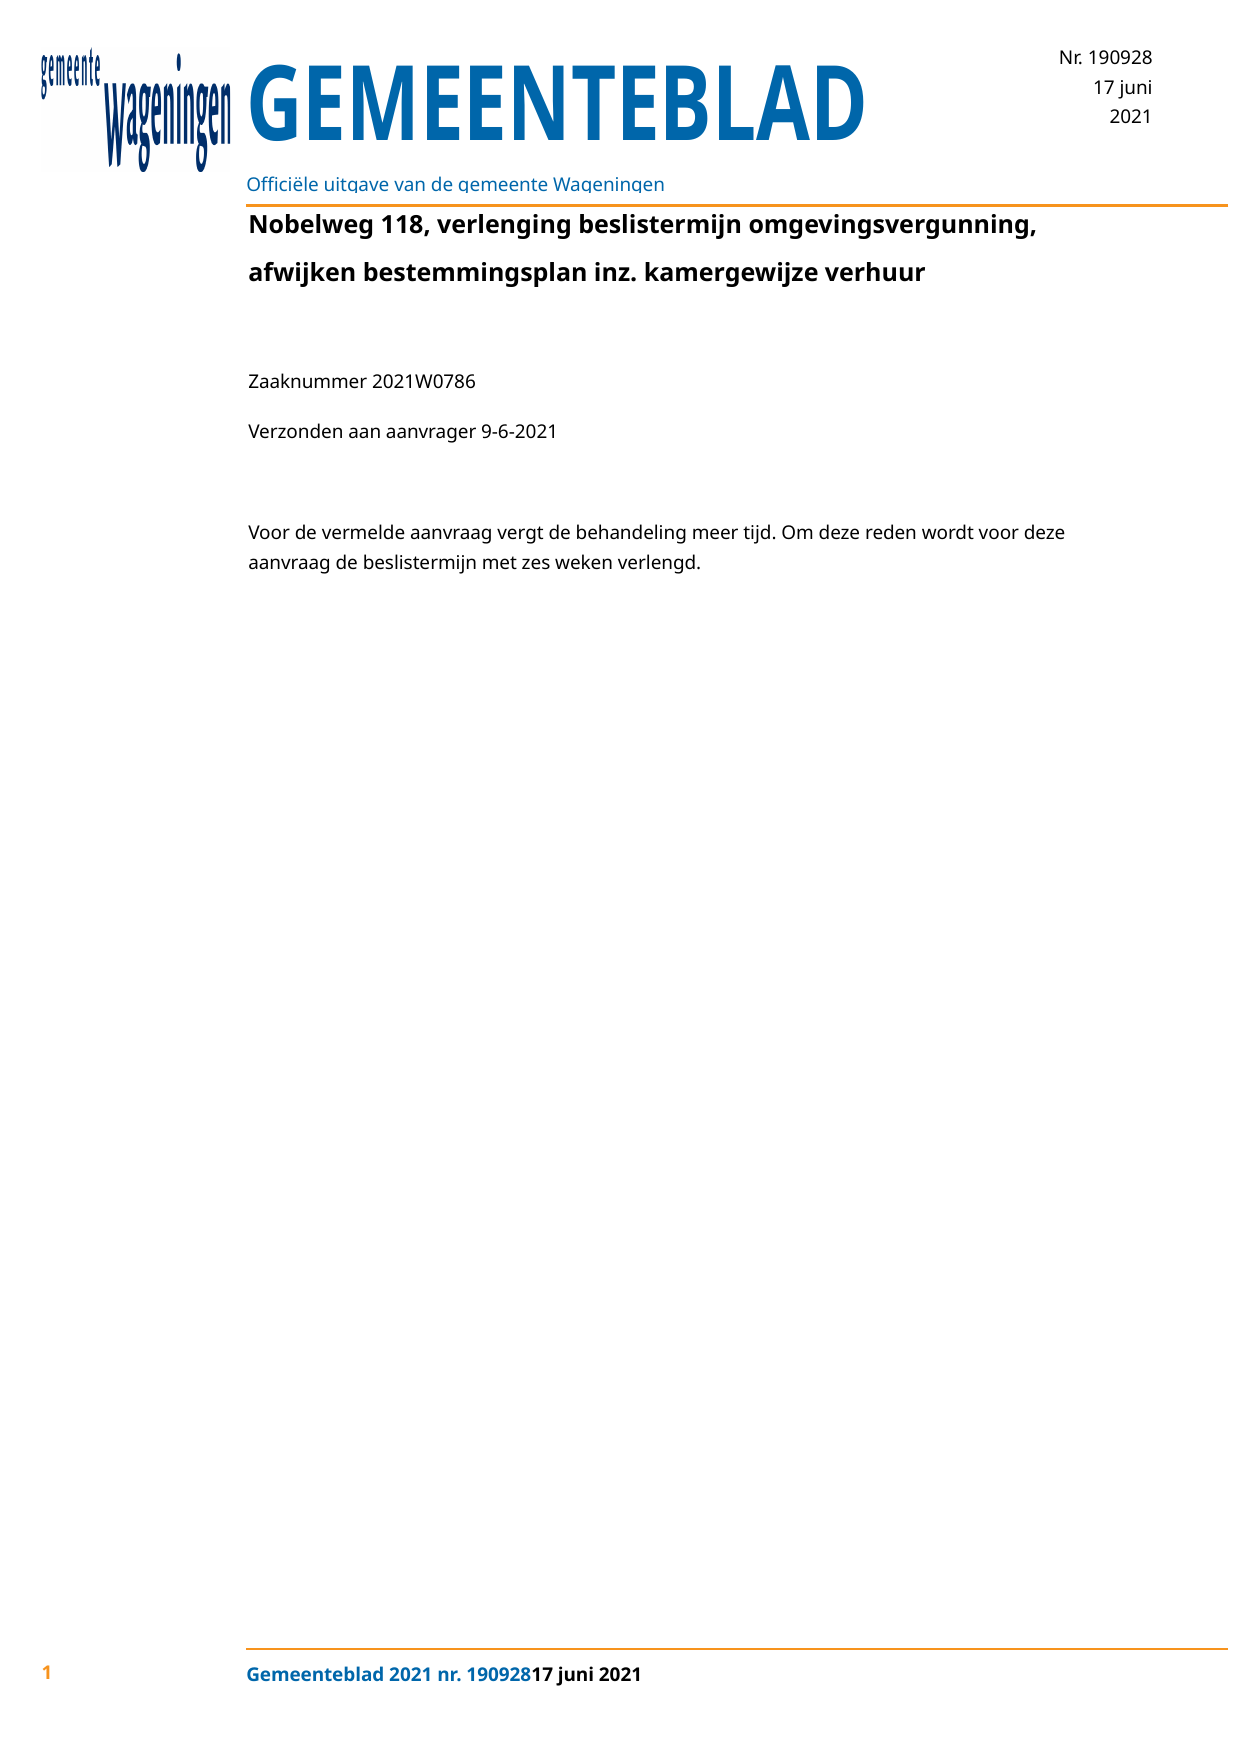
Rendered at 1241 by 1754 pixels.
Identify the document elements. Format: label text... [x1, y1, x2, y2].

text Verzonden aan aanvrager 9-6-2021 [248, 419, 1152, 444]
picture [41, 47, 231, 172]
text Nobelweg 118, verlenging beslistermijn omgevingsvergunning, afwijken bestemmingsplan inz. kamergewijze verhuur [248, 207, 1152, 288]
text Zaaknummer 2021W0786 [248, 368, 1152, 394]
text Voor de vermelde aanvraag vergt de behandeling meer tijd. Om deze reden wordt voor deze aanvraag de beslistermijn met zes weken verlengd. [248, 519, 1152, 575]
